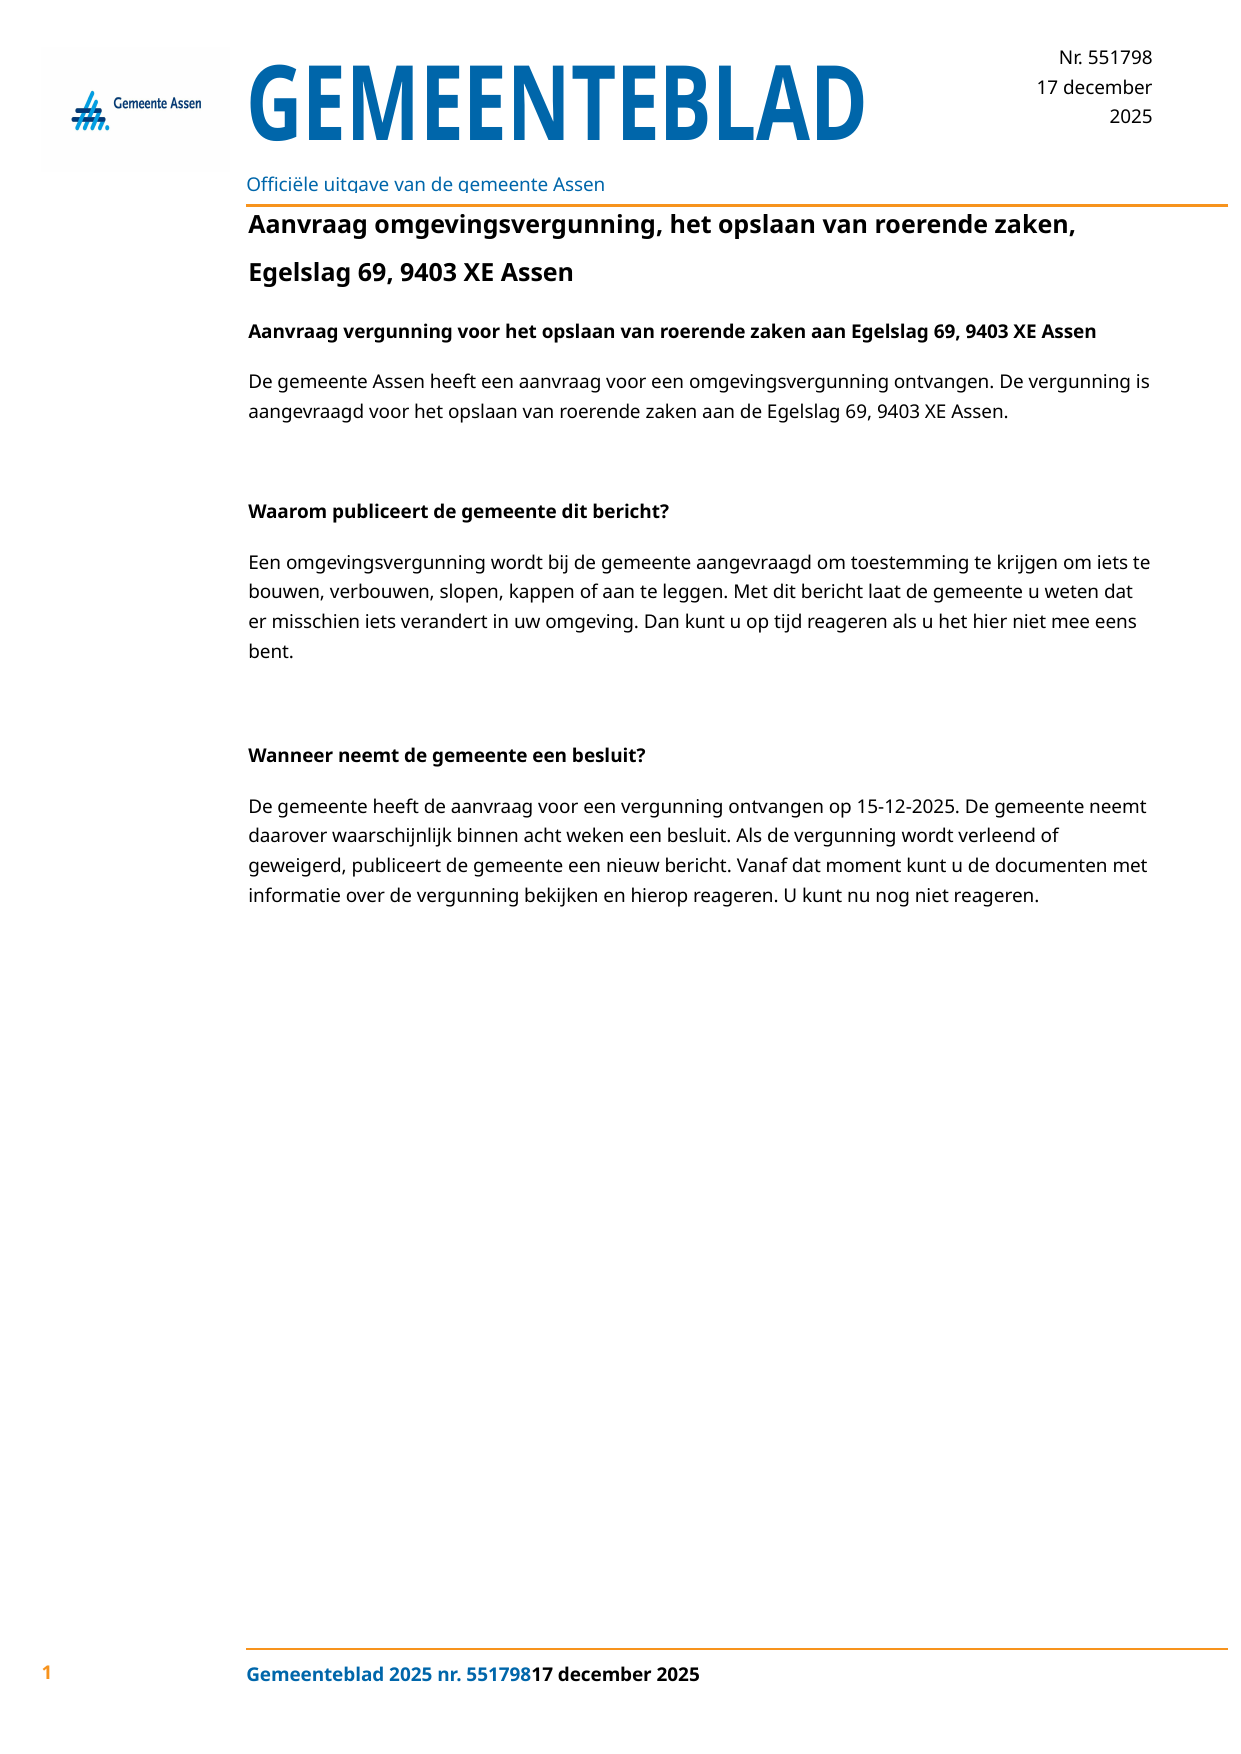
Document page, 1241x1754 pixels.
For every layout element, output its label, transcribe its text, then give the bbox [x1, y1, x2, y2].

text Een omgevingsvergunning wordt bij de gemeente aangevraagd om toestemming te krijgen om iets te bouwen, verbouwen, slopen, kappen of aan te leggen. Met dit bericht laat de gemeente u weten dat er misschien iets verandert in uw omgeving. Dan kunt u op tijd reageren als u het hier niet mee eens bent. [248, 549, 1152, 664]
text Aanvraag vergunning voor het opslaan van roerende zaken aan Egelslag 69, 9403 XE Assen [248, 318, 1152, 344]
picture [41, 47, 231, 172]
text De gemeente Assen heeft een aanvraag voor een omgevingsvergunning ontvangen. De vergunning is aangevraagd voor het opslaan van roerende zaken aan de Egelslag 69, 9403 XE Assen. [248, 368, 1152, 424]
text Aanvraag omgevingsvergunning, het opslaan van roerende zaken, Egelslag 69, 9403 XE Assen [248, 207, 1152, 288]
text De gemeente heeft de aanvraag voor een vergunning ontvangen op 15-12-2025. De gemeente neemt daarover waarschijnlijk binnen acht weken een besluit. Als de vergunning wordt verleend of geweigerd, publiceert de gemeente een nieuw bericht. Vanaf dat moment kunt u de documenten met informatie over de vergunning bekijken en hierop reageren. U kunt nu nog niet reageren. [248, 793, 1152, 908]
text Waarom publiceert de gemeente dit bericht? [248, 499, 1152, 524]
text ﻿Wanneer neemt de gemeente een besluit? [248, 739, 1152, 768]
